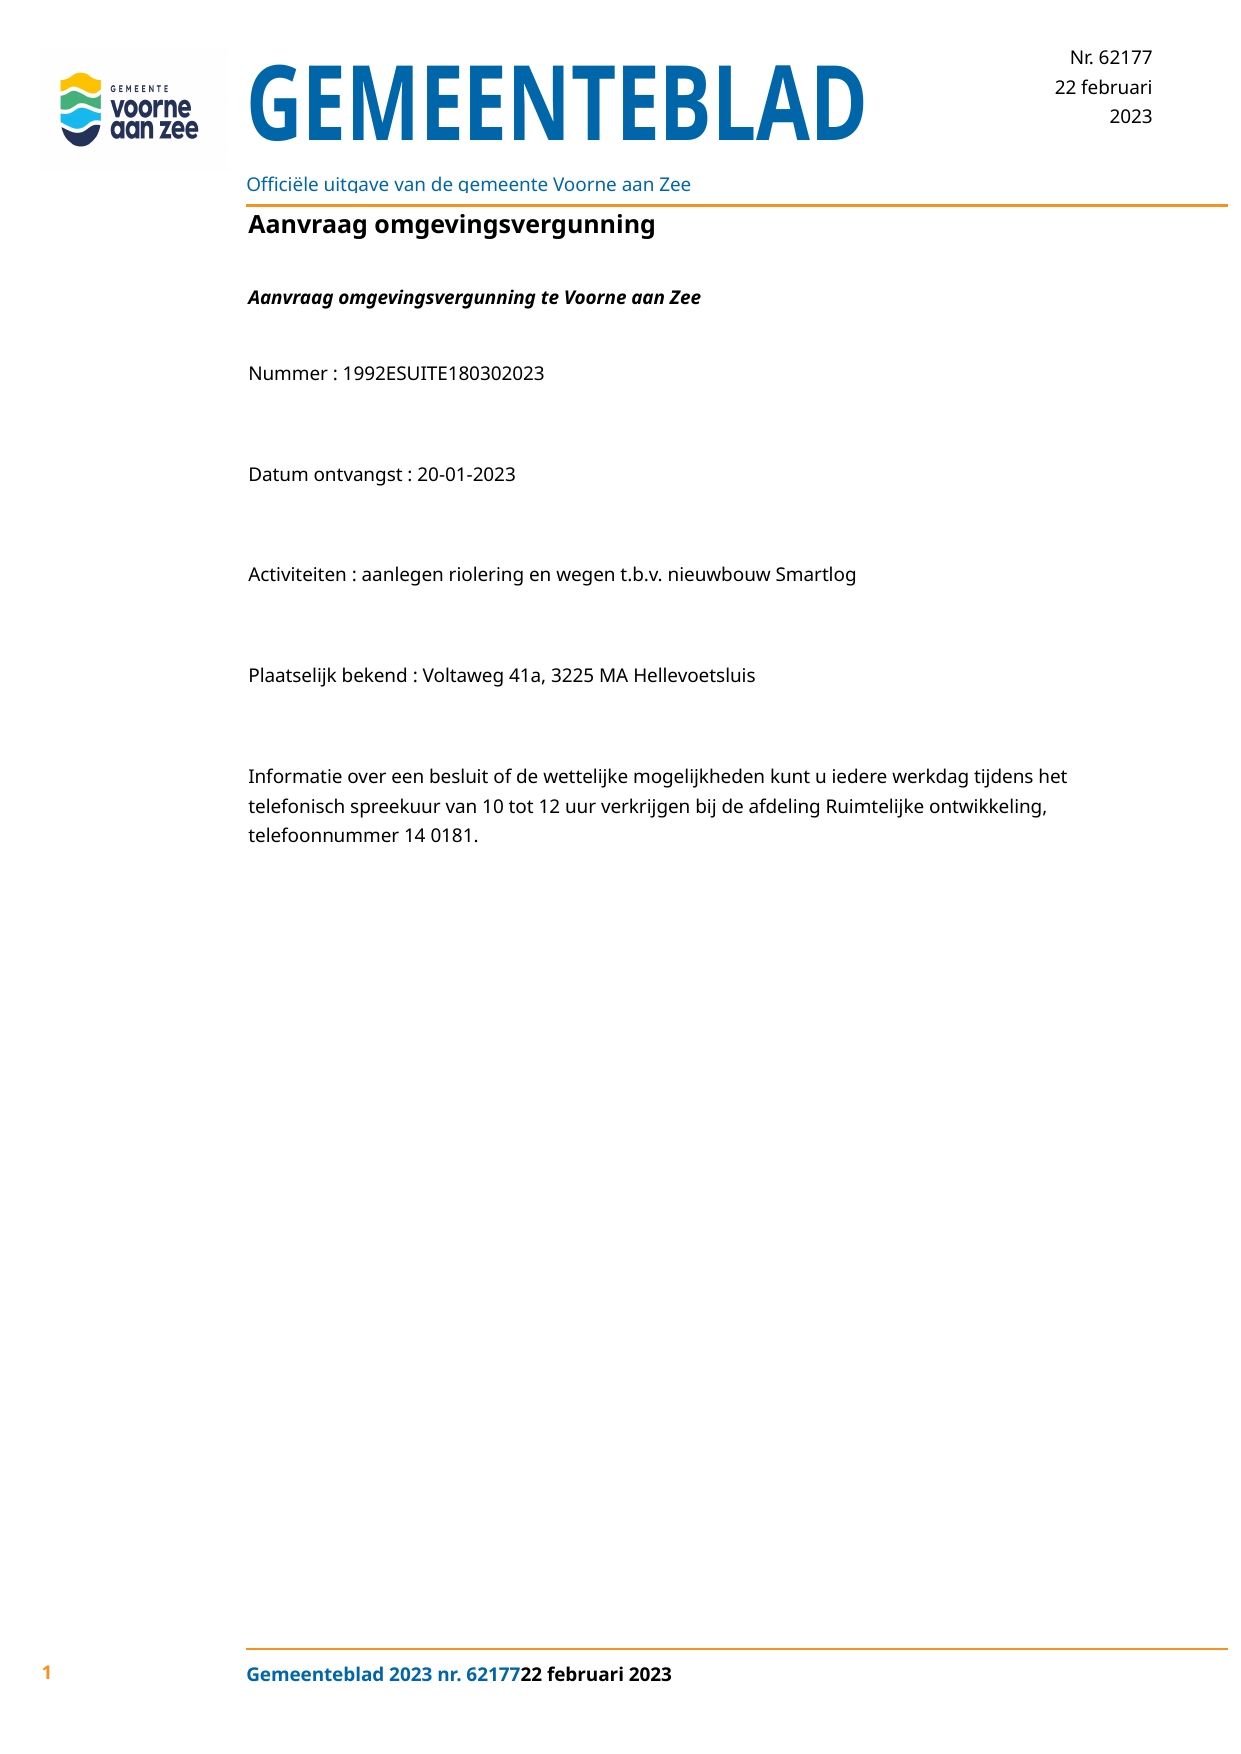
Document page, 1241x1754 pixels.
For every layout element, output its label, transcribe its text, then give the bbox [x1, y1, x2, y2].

picture [41, 47, 231, 172]
text Aanvraag omgevingsvergunning te Voorne aan Zee [248, 284, 1152, 309]
text Activiteiten : aanlegen riolering en wegen t.b.v. nieuwbouw Smartlog [248, 562, 1152, 587]
text Datum ontvangst : 20-01-2023 [248, 461, 1152, 487]
text Aanvraag omgevingsvergunning [248, 207, 1152, 241]
text Plaatselijk bekend : Voltaweg 41a, 3225 MA Hellevoetsluis [248, 662, 1152, 688]
text Nummer : 1992ESUITE180302023 [248, 360, 1152, 386]
text Informatie over een besluit of de wettelijke mogelijkheden kunt u iedere werkdag tijdens het telefonisch spreekuur van 10 tot 12 uur verkrijgen bij de afdeling Ruimtelijke ontwikkeling, telefoonnummer 14 0181. [248, 763, 1152, 848]
